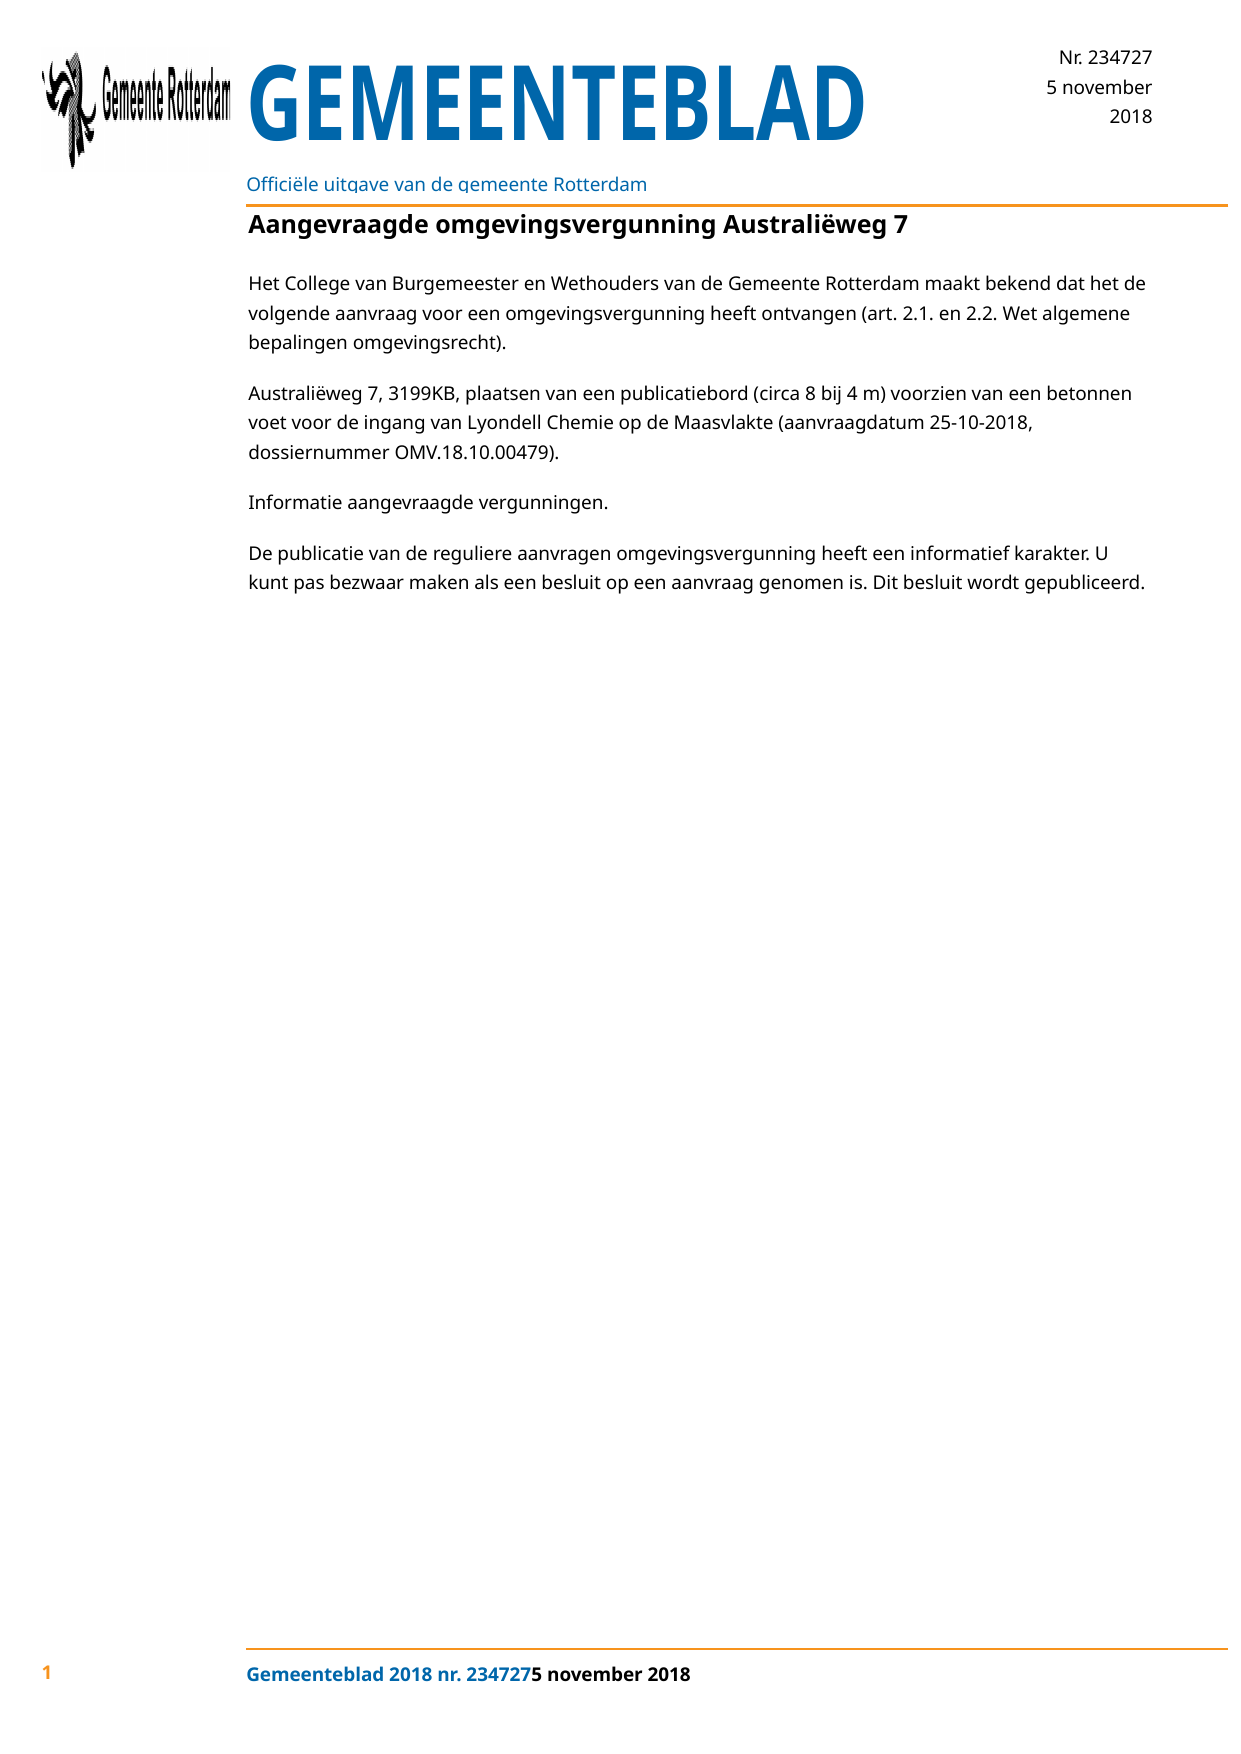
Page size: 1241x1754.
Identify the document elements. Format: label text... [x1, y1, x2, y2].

text Australiëweg 7, 3199KB, plaatsen van een publicatiebord (circa 8 bij 4 m) voorzien van een betonnen voet voor de ingang van Lyondell Chemie op de Maasvlakte (aanvraagdatum 25-10-2018, dossiernummer OMV.18.10.00479). [248, 380, 1152, 465]
text Aangevraagde omgevingsvergunning Australiëweg 7 [248, 207, 1152, 241]
text Informatie aangevraagde vergunningen. [248, 489, 1152, 515]
picture [41, 47, 231, 172]
text De publicatie van de reguliere aanvragen omgevingsvergunning heeft een informatief karakter. U kunt pas bezwaar maken als een besluit op een aanvraag genomen is. Dit besluit wordt gepubliceerd. [248, 540, 1152, 595]
text Het College van Burgemeester en Wethouders van de Gemeente Rotterdam maakt bekend dat het de volgende aanvraag voor een omgevingsvergunning heeft ontvangen (art. 2.1. en 2.2. Wet algemene bepalingen omgevingsrecht). [248, 270, 1152, 355]
